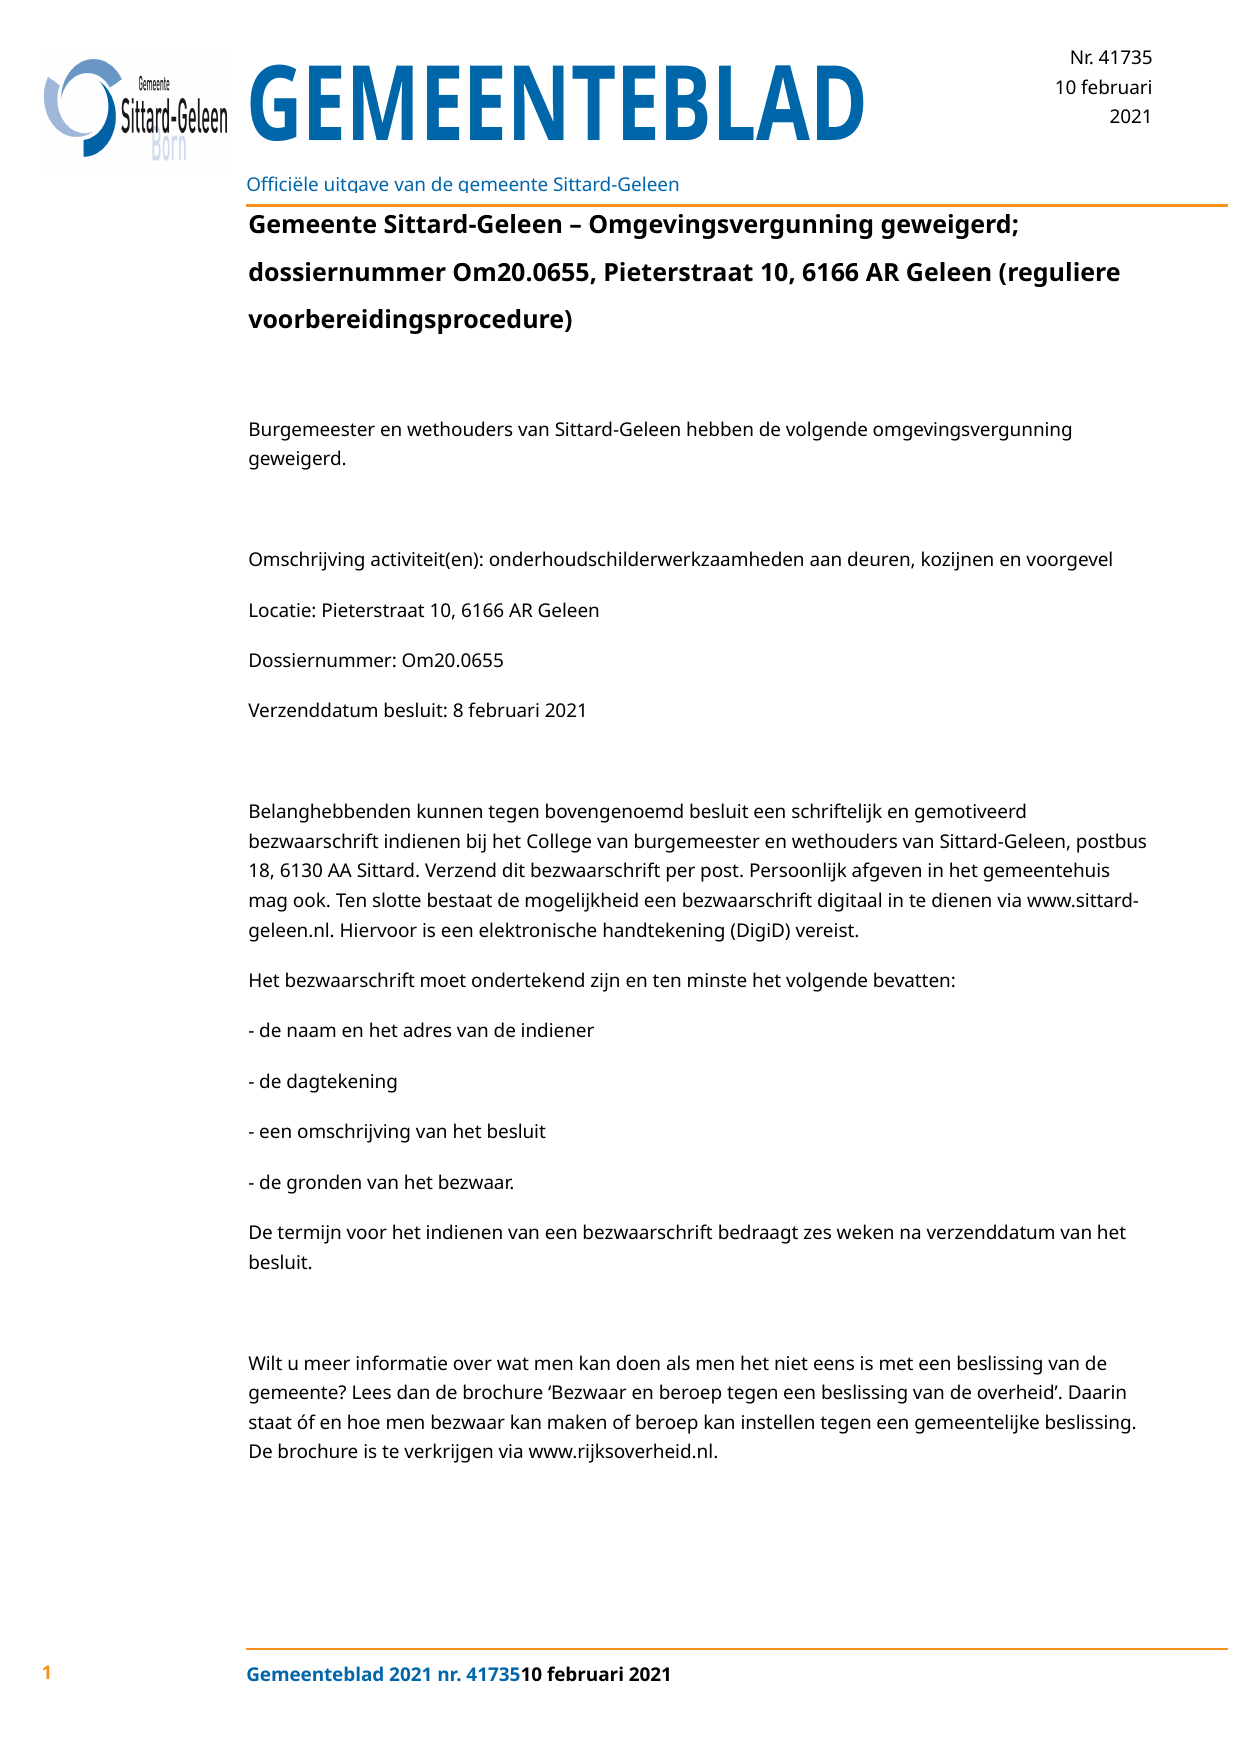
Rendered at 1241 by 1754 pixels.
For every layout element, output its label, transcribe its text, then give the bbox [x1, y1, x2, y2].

text Verzenddatum besluit: 8 februari 2021 [248, 698, 1152, 723]
text Dossiernummer: Om20.0655 [248, 647, 1152, 673]
text - de naam en het adres van de indiener [248, 1018, 1152, 1043]
text - de dagtekening [248, 1068, 1152, 1094]
picture [41, 47, 231, 172]
text Gemeente Sittard-Geleen – Omgevingsvergunning geweigerd; dossiernummer Om20.0655, Pieterstraat 10, 6166 AR Geleen (reguliere voorbereidingsprocedure) [248, 207, 1152, 336]
text Burgemeester en wethouders van Sittard-Geleen hebben de volgende omgevingsvergunning geweigerd. [248, 416, 1152, 471]
text - de gronden van het bezwaar. [248, 1169, 1152, 1194]
text - een omschrijving van het besluit [248, 1118, 1152, 1144]
text Locatie: Pieterstraat 10, 6166 AR Geleen [248, 597, 1152, 622]
text De termijn voor het indienen van een bezwaarschrift bedraagt zes weken na verzenddatum van het besluit. [248, 1219, 1152, 1274]
text Wilt u meer informatie over wat men kan doen als men het niet eens is met een beslissing van de gemeente? Lees dan de brochure ‘Bezwaar en beroep tegen een beslissing van de overheid’. Daarin staat óf en hoe men bezwaar kan maken of beroep kan instellen tegen een gemeentelijke beslissing. De brochure is te verkrijgen via www.rijksoverheid.nl. [248, 1350, 1152, 1464]
text Belanghebbenden kunnen tegen bovengenoemd besluit een schriftelijk en gemotiveerd bezwaarschrift indienen bij het College van burgemeester en wethouders van Sittard-Geleen, postbus 18, 6130 AA Sittard. Verzend dit bezwaarschrift per post. Persoonlijk afgeven in het gemeentehuis mag ook. Ten slotte bestaat de mogelijkheid een bezwaarschrift digitaal in te dienen via www.sittard-geleen.nl. Hiervoor is een elektronische handtekening (DigiD) vereist. [248, 798, 1152, 942]
text Omschrijving activiteit(en): onderhoudschilderwerkzaamheden aan deuren, kozijnen en voorgevel [248, 546, 1152, 572]
text Het bezwaarschrift moet ondertekend zijn en ten minste het volgende bevatten: [248, 967, 1152, 993]
